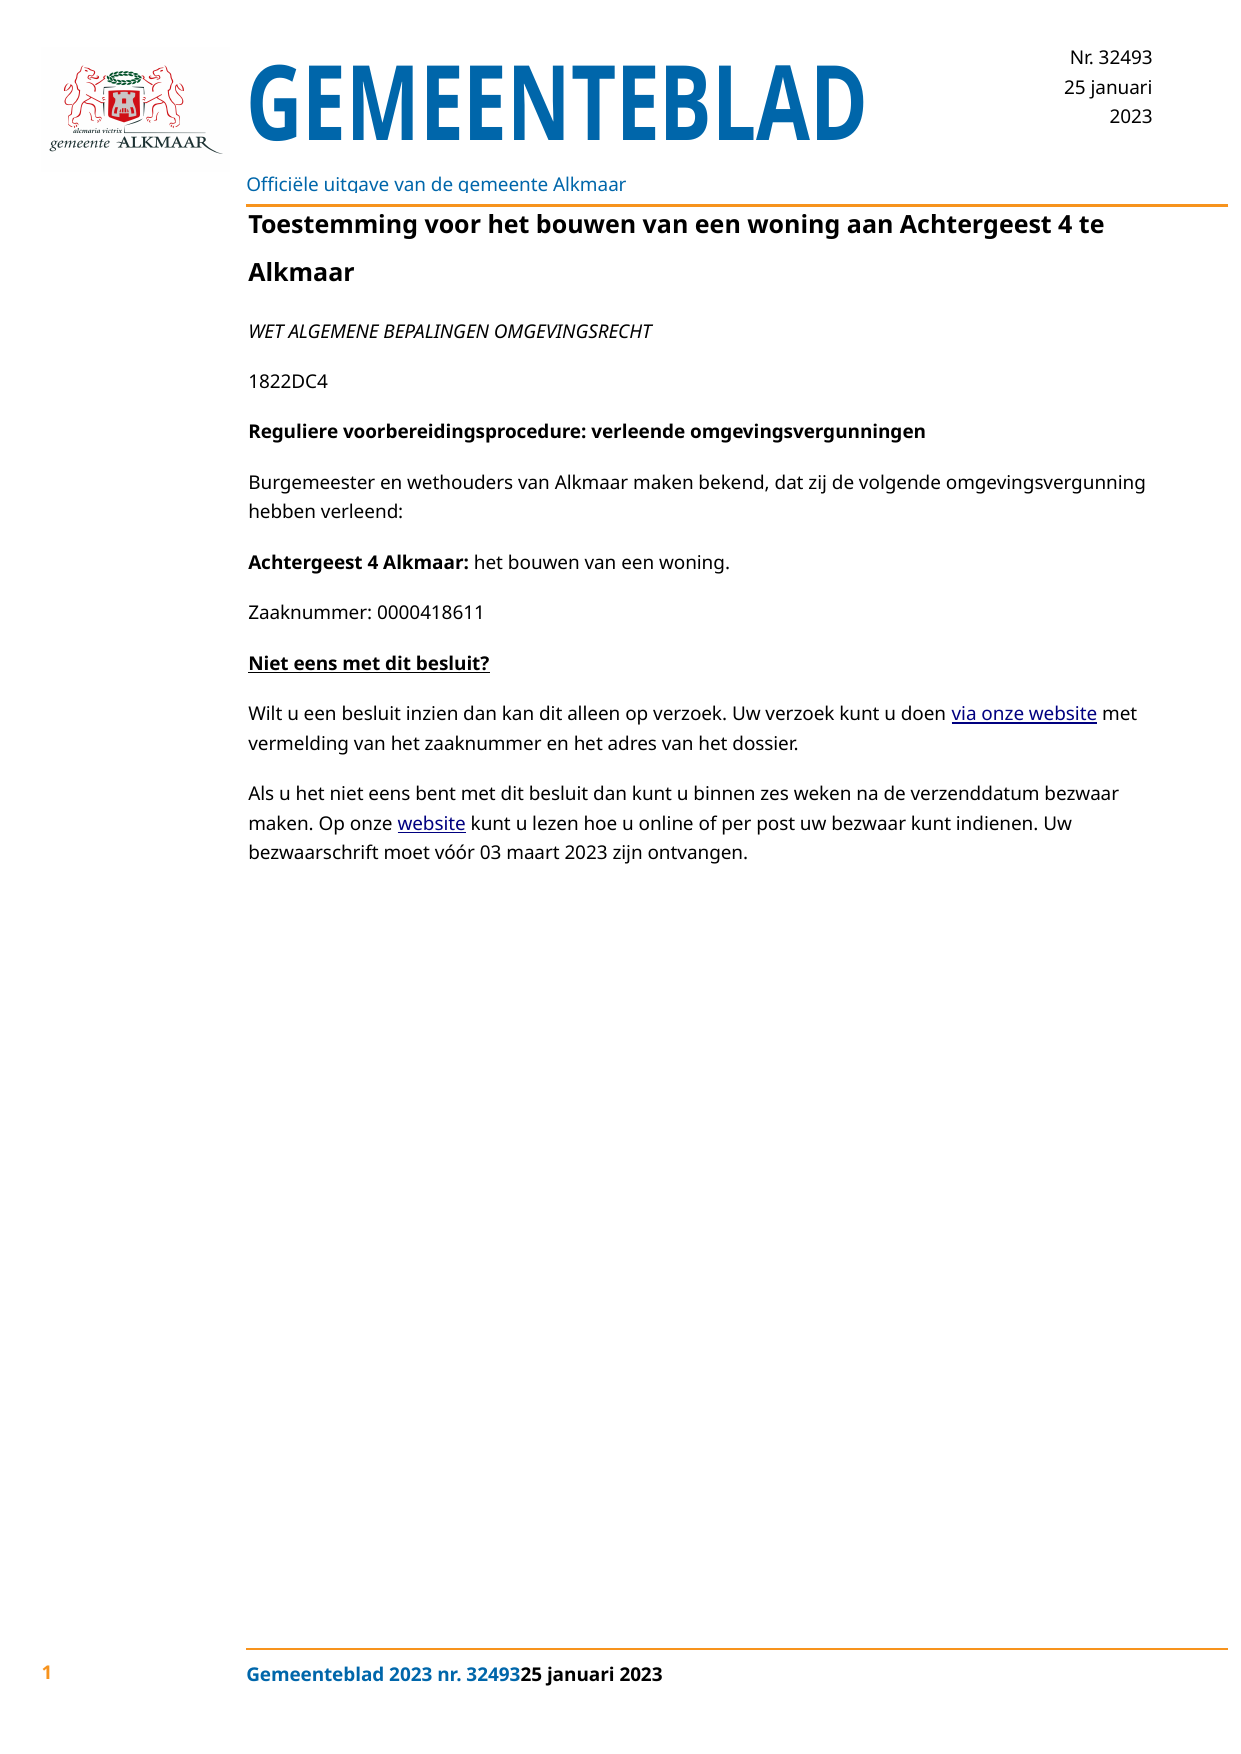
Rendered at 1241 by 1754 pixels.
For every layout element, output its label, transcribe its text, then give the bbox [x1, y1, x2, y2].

text Wilt u een besluit inzien dan kan dit alleen op verzoek. Uw verzoek kunt u doen via onze website met vermelding van het zaaknummer en het adres van het dossier. [248, 700, 1152, 756]
text 1822DC4 [248, 368, 1152, 394]
text Toestemming voor het bouwen van een woning aan Achtergeest 4 te Alkmaar [248, 207, 1152, 288]
text Reguliere voorbereidingsprocedure: verleende omgevingsvergunningen [248, 419, 1152, 444]
text Niet eens met dit besluit? [248, 650, 1152, 676]
text Achtergeest 4 Alkmaar: het bouwen van een woning. [248, 549, 1152, 575]
text Zaaknummer: 0000418611 [248, 599, 1152, 625]
picture [41, 47, 231, 172]
text Burgemeester en wethouders van Alkmaar maken bekend, dat zij de volgende omgevingsvergunning hebben verleend: [248, 469, 1152, 524]
text WET ALGEMENE BEPALINGEN OMGEVINGSRECHT [248, 318, 1152, 344]
text Als u het niet eens bent met dit besluit dan kunt u binnen zes weken na de verzenddatum bezwaar maken. Op onze website kunt u lezen hoe u online of per post uw bezwaar kunt indienen. Uw bezwaarschrift moet vóór 03 maart 2023 zijn ontvangen. [248, 780, 1152, 865]
